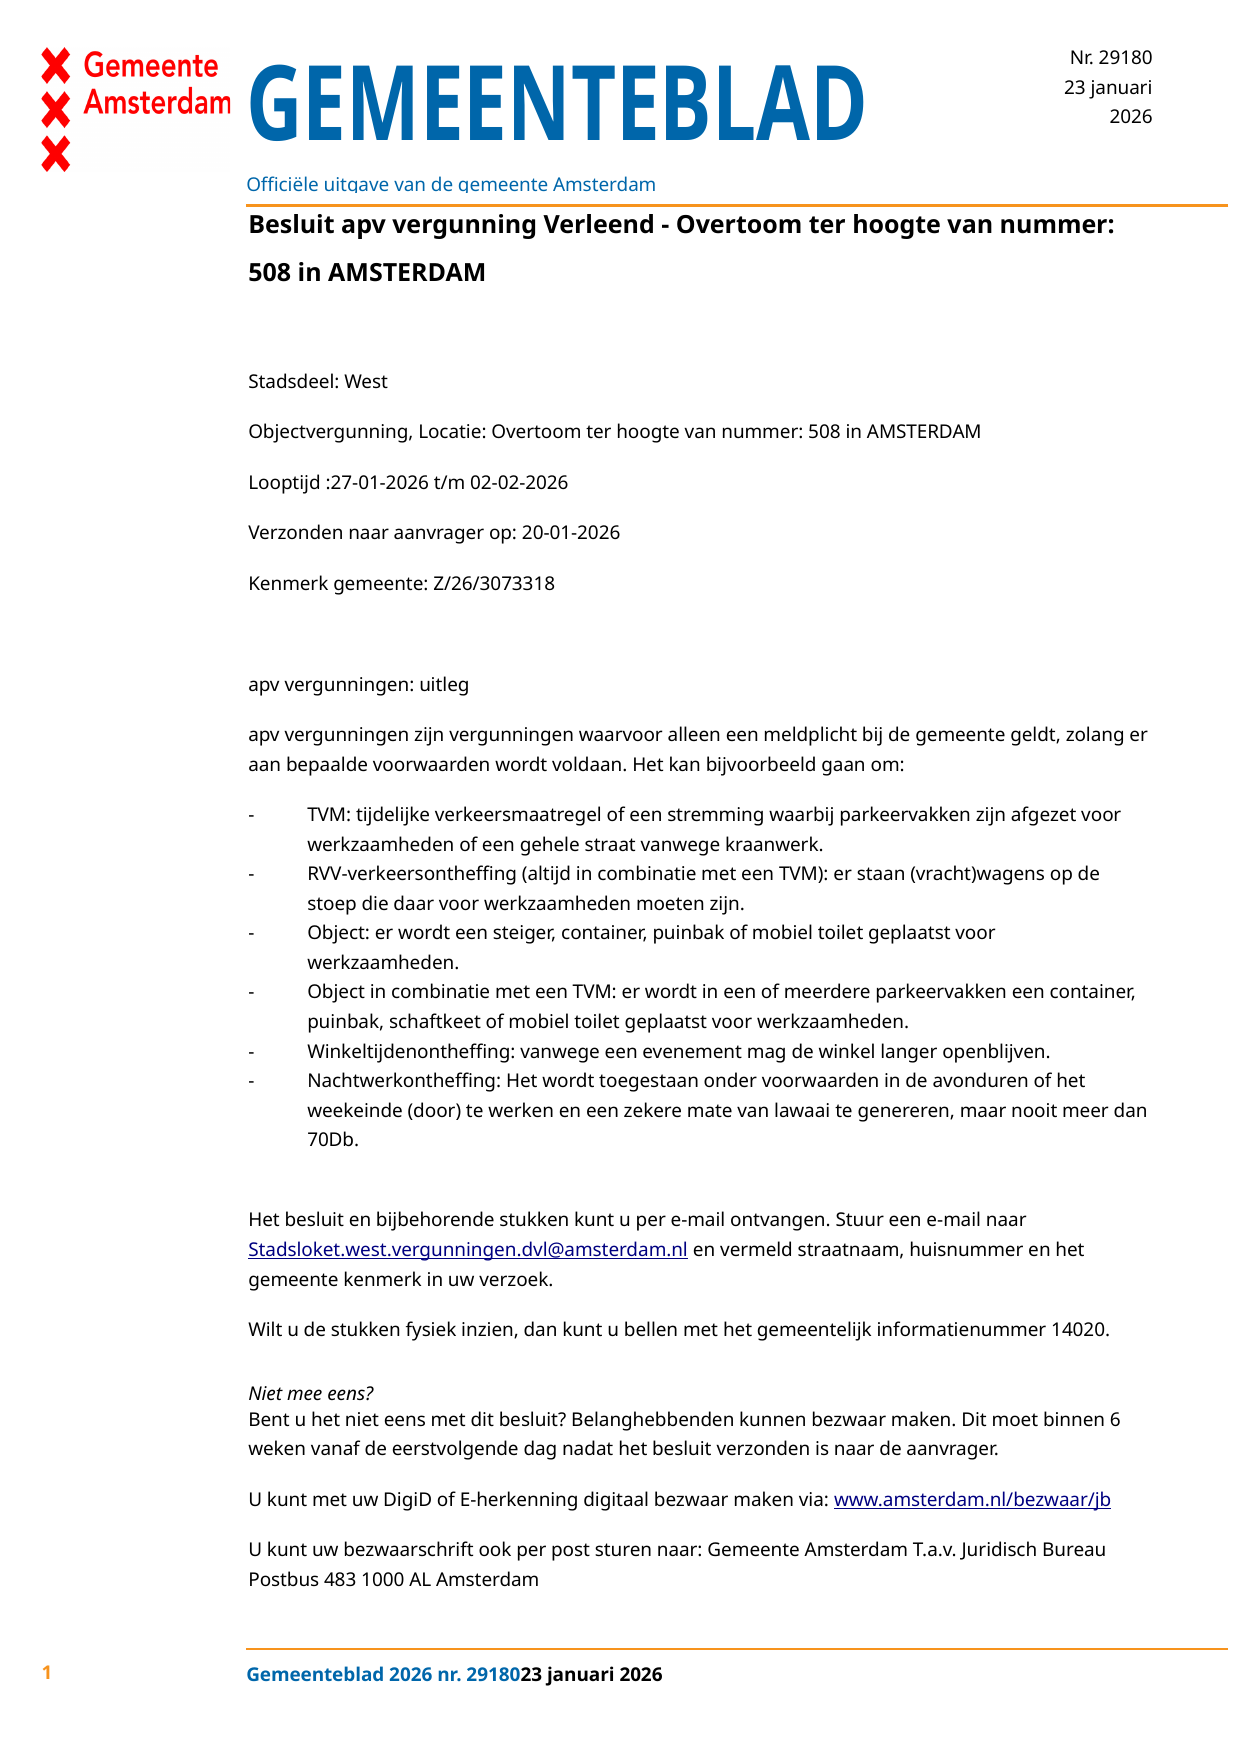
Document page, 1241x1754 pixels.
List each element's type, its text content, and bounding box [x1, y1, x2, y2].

text Verzonden naar aanvrager op: 20-01-2026 [248, 519, 1152, 545]
text Looptijd :27-01-2026 t/m 02-02-2026 [248, 469, 1152, 495]
text U kunt met uw DigiD of E-herkenning digitaal bezwaar maken via: www.amsterdam.nl/bezwaar/jb [248, 1486, 1152, 1512]
text Het besluit en bijbehorende stukken kunt u per e-mail ontvangen. Stuur een e-mail naar Stadsloket.west.vergunningen.dvl@amsterdam.nl en vermeld straatnaam, huisnummer en het gemeente kenmerk in uw verzoek. [248, 1207, 1152, 1292]
text apv vergunningen zijn vergunningen waarvoor alleen een meldplicht bij de gemeente geldt, zolang er aan bepaalde voorwaarden wordt voldaan. Het kan bijvoorbeeld gaan om: [248, 721, 1152, 777]
text Wilt u de stukken fysiek inzien, dan kunt u bellen met het gemeentelijk informatienummer 14020. [248, 1316, 1152, 1342]
picture [41, 47, 231, 172]
list Object: er wordt een steiger, container, puinbak of mobiel toilet geplaatst voor werkzaamheden. [248, 919, 1152, 975]
list TVM: tijdelijke verkeersmaatregel of een stremming waarbij parkeervakken zijn afgezet voor werkzaamheden of een gehele straat vanwege kraanwerk. [248, 801, 1152, 857]
text Stadsdeel: West [248, 368, 1152, 394]
list Object in combinatie met een TVM: er wordt in een of meerdere parkeervakken een container, puinbak, schaftkeet of mobiel toilet geplaatst voor werkzaamheden. [248, 979, 1152, 1034]
text Besluit apv vergunning Verleend - Overtoom ter hoogte van nummer: 508 in AMSTERDAM [248, 207, 1152, 288]
text Kenmerk gemeente: Z/26/3073318 [248, 570, 1152, 596]
text Objectvergunning, Locatie: Overtoom ter hoogte van nummer: 508 in AMSTERDAM [248, 419, 1152, 444]
text Bent u het niet eens met dit besluit? Belanghebbenden kunnen bezwaar maken. Dit moet binnen 6 weken vanaf de eerstvolgende dag nadat het besluit verzonden is naar de aanvrager. [248, 1406, 1152, 1461]
text U kunt uw bezwaarschrift ook per post sturen naar: Gemeente Amsterdam T.a.v. Juridisch Bureau Postbus 483 1000 AL Amsterdam [248, 1536, 1152, 1592]
text apv vergunningen: uitleg [248, 671, 1152, 697]
list RVV-verkeersontheffing (altijd in combinatie met een TVM): er staan (vracht)wagens op de stoep die daar voor werkzaamheden moeten zijn. [248, 860, 1152, 916]
list Nachtwerkontheffing: Het wordt toegestaan onder voorwaarden in de avonduren of het weekeinde (door) te werken en een zekere mate van lawaai te genereren, maar nooit meer dan 70Db. [248, 1067, 1152, 1152]
list Winkeltijdenontheffing: vanwege een evenement mag de winkel langer openblijven. [248, 1038, 1152, 1064]
text Niet mee eens? [248, 1380, 1152, 1406]
